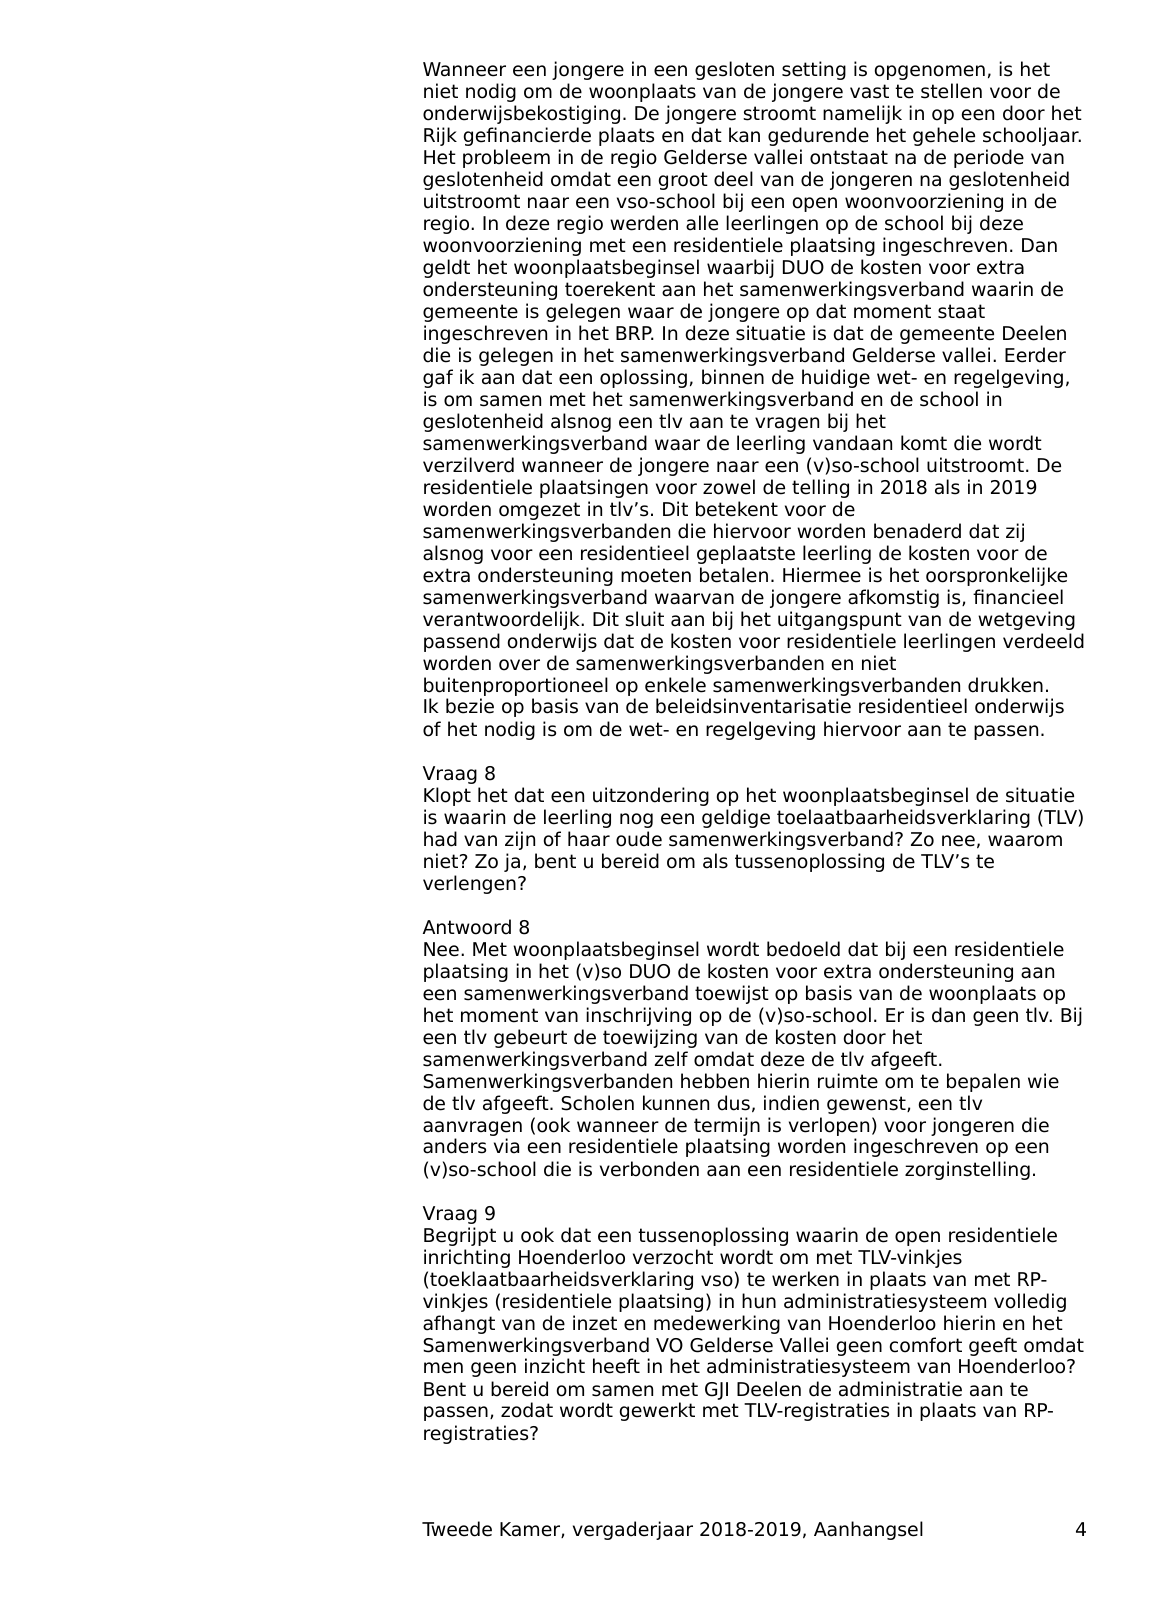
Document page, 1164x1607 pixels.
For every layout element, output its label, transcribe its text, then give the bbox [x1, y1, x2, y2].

text Vraag 9 [422, 1203, 1087, 1224]
text Nee. Met woonplaatsbeginsel wordt bedoeld dat bij een residentiele plaatsing in het (v)so DUO de kosten voor extra ondersteuning aan een samenwerkingsverband toewijst op basis van de woonplaats op het moment van inschrijving op de (v)so-school. Er is dan geen tlv. Bij een tlv gebeurt de toewijzing van de kosten door het samenwerkingsverband zelf omdat deze de tlv afgeeft. Samenwerkingsverbanden hebben hierin ruimte om te bepalen wie de tlv afgeeft. Scholen kunnen dus, indien gewenst, een tlv aanvragen (ook wanneer de termijn is verlopen) voor jongeren die anders via een residentiele plaatsing worden ingeschreven op een (v)so-school die is verbonden aan een residentiele zorginstelling. [422, 939, 1087, 1180]
text Antwoord 8 [422, 917, 1087, 939]
text Begrijpt u ook dat een tussenoplossing waarin de open residentiele inrichting Hoenderloo verzocht wordt om met TLV-vinkjes (toeklaatbaarheidsverklaring vso) te werken in plaats van met RP-vinkjes (residentiele plaatsing) in hun administratiesysteem volledig afhangt van de inzet en medewerking van Hoenderloo hierin en het Samenwerkingsverband VO Gelderse Vallei geen comfort geeft omdat men geen inzicht heeft in het administratiesysteem van Hoenderloo? Bent u bereid om samen met GJI Deelen de administratie aan te passen, zodat wordt gewerkt met TLV-registraties in plaats van RP-registraties? [422, 1224, 1087, 1444]
text Wanneer een jongere in een gesloten setting is opgenomen, is het niet nodig om de woonplaats van de jongere vast te stellen voor de onderwijsbekostiging. De jongere stroomt namelijk in op een door het Rijk gefinancierde plaats en dat kan gedurende het gehele schooljaar. [422, 59, 1087, 147]
text Het probleem in de regio Gelderse vallei ontstaat na de periode van geslotenheid omdat een groot deel van de jongeren na geslotenheid uitstroomt naar een vso-school bij een open woonvoorziening in de regio. In deze regio werden alle leerlingen op de school bij deze woonvoorziening met een residentiele plaatsing ingeschreven. Dan geldt het woonplaatsbeginsel waarbij DUO de kosten voor extra ondersteuning toerekent aan het samenwerkingsverband waarin de gemeente is gelegen waar de jongere op dat moment staat ingeschreven in het BRP. In deze situatie is dat de gemeente Deelen die is gelegen in het samenwerkingsverband Gelderse vallei. Eerder gaf ik aan dat een oplossing, binnen de huidige wet- en regelgeving, is om samen met het samenwerkingsverband en de school in geslotenheid alsnog een tlv aan te vragen bij het samenwerkingsverband waar de leerling vandaan komt die wordt verzilverd wanneer de jongere naar een (v)so-school uitstroomt. De residentiele plaatsingen voor zowel de telling in 2018 als in 2019 worden omgezet in tlv’s. Dit betekent voor de samenwerkingsverbanden die hiervoor worden benaderd dat zij alsnog voor een residentieel geplaatste leerling de kosten voor de extra ondersteuning moeten betalen. Hiermee is het oorspronkelijke samenwerkingsverband waarvan de jongere afkomstig is, financieel verantwoordelijk. Dit sluit aan bij het uitgangspunt van de wetgeving passend onderwijs dat de kosten voor residentiele leerlingen verdeeld worden over de samenwerkingsverbanden en niet buitenproportioneel op enkele samenwerkingsverbanden drukken. [422, 147, 1087, 696]
text Klopt het dat een uitzondering op het woonplaatsbeginsel de situatie is waarin de leerling nog een geldige toelaatbaarheidsverklaring (TLV) had van zijn of haar oude samenwerkingsverband? Zo nee, waarom niet? Zo ja, bent u bereid om als tussenoplossing de TLV’s te verlengen? [422, 784, 1087, 894]
text Ik bezie op basis van de beleidsinventarisatie residentieel onderwijs of het nodig is om de wet- en regelgeving hiervoor aan te passen. [422, 696, 1087, 740]
text Vraag 8 [422, 763, 1087, 784]
